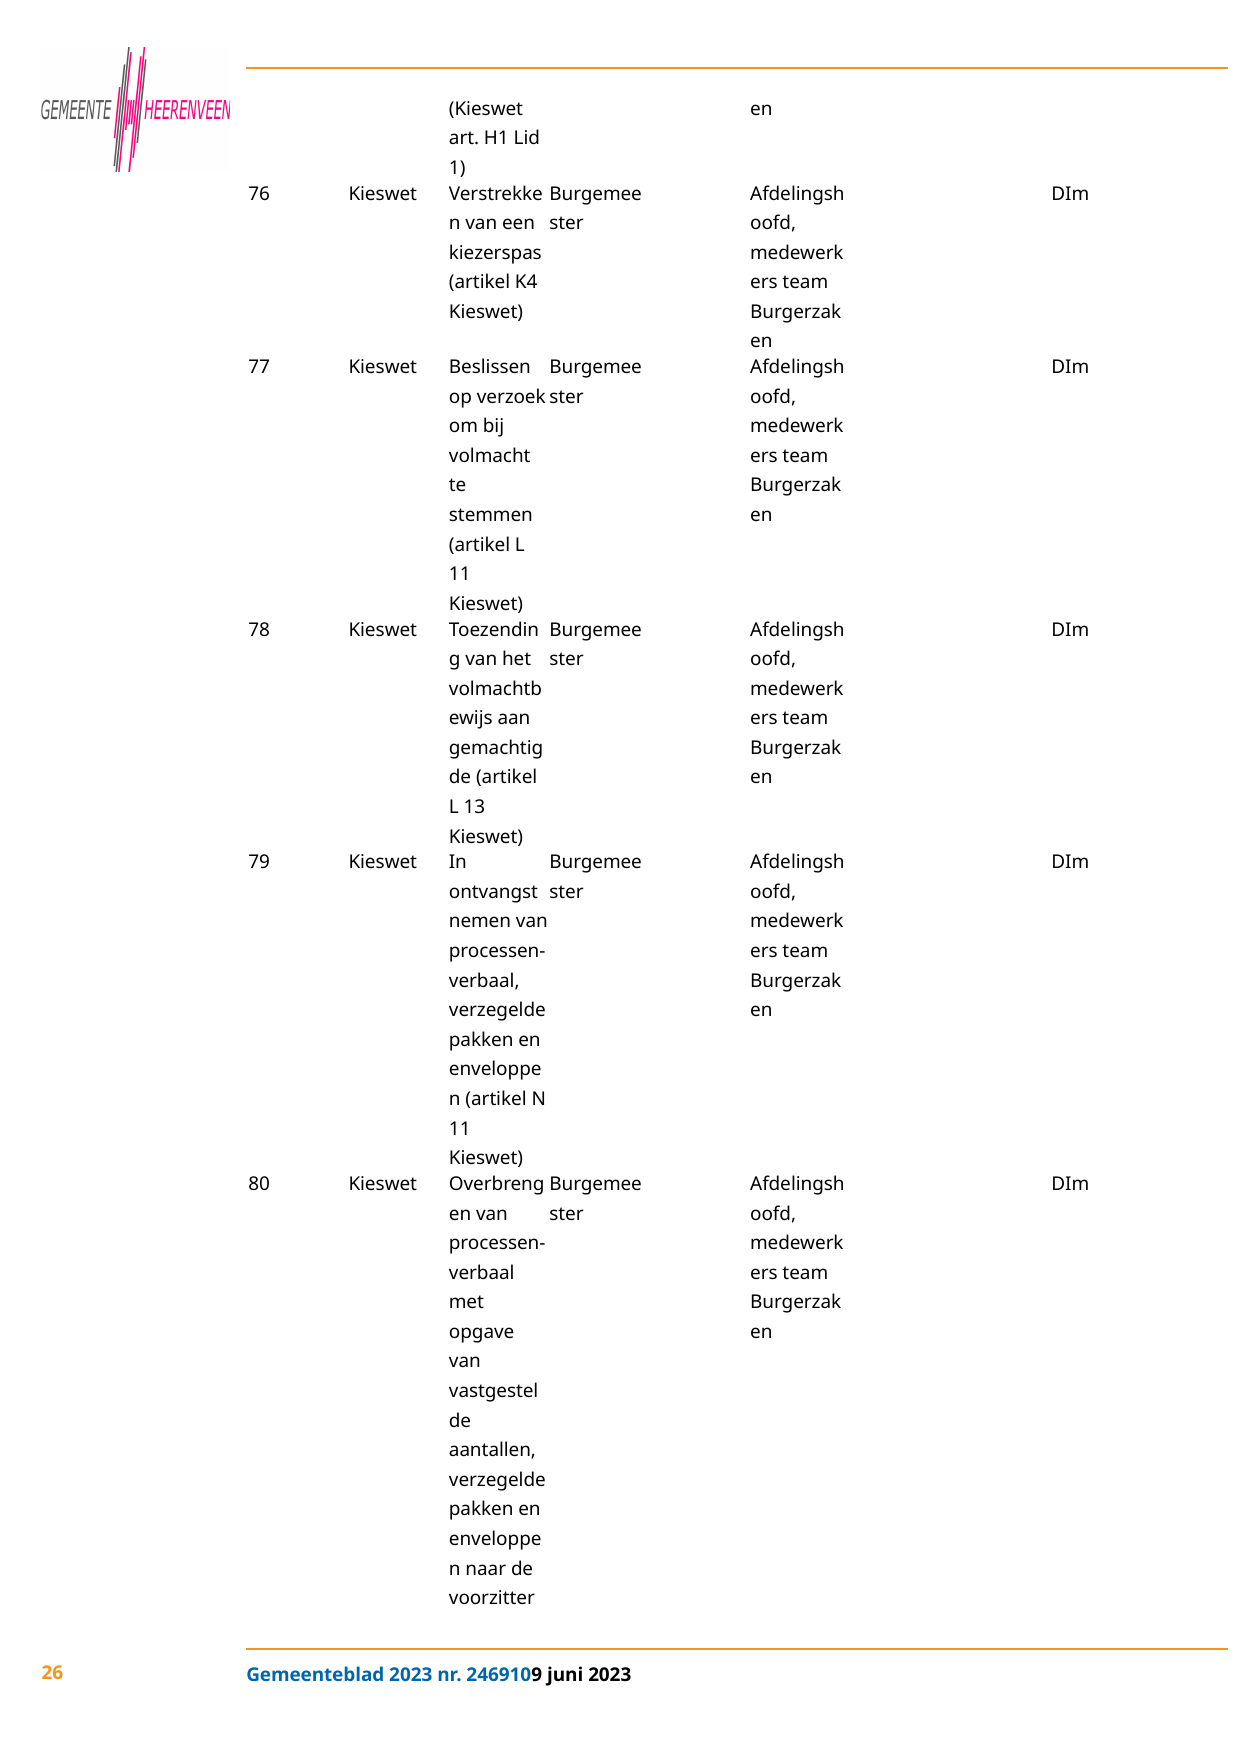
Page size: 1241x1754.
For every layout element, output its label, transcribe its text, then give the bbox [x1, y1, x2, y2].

table_cell Overbrengen van processen-verbaal met opgave van vastgestelde aantallen, verzegelde pakken en enveloppen naar de voorzitter [449, 1170, 549, 1610]
table_cell DIm [1051, 849, 1152, 1170]
table_cell [650, 849, 750, 1170]
table_cell [951, 180, 1051, 353]
table_cell DIm [1051, 353, 1152, 616]
table_cell [650, 1170, 750, 1610]
table_cell DIm [1051, 180, 1152, 353]
table_cell Afdelingshoofd, medewerkers team Burgerzaken [750, 849, 850, 1170]
table_cell Burgemeester [549, 1170, 649, 1610]
table_cell [248, 95, 348, 180]
table_cell Afdelingshoofd, medewerkers team Burgerzaken [750, 353, 850, 616]
table_cell [650, 180, 750, 353]
table_cell Kieswet [348, 180, 449, 353]
table_cell [850, 180, 951, 353]
table_cell Afdelingshoofd, medewerkers team Burgerzaken [750, 1170, 850, 1610]
table_cell [650, 95, 750, 180]
table_cell [951, 849, 1051, 1170]
table_cell [650, 353, 750, 616]
table_cell [650, 616, 750, 848]
table_cell [850, 95, 951, 180]
table_cell Burgemeester [549, 849, 649, 1170]
table_cell Burgemeester [549, 353, 649, 616]
table_cell Toezending van het volmachtbewijs aan gemachtigde (artikel L 13 Kieswet) [449, 616, 549, 848]
table_cell [850, 353, 951, 616]
table_cell 78 [248, 616, 348, 848]
table_cell Kieswet [348, 849, 449, 1170]
table_cell Burgemeester [549, 616, 649, 848]
table_cell 80 [248, 1170, 348, 1610]
table_cell Kieswet [348, 353, 449, 616]
table_cell [850, 849, 951, 1170]
table_cell [549, 95, 649, 180]
table_cell en [750, 95, 850, 180]
table_cell Kieswet [348, 1170, 449, 1610]
table_cell Beslissen op verzoek om bij volmacht te stemmen (artikel L 11 Kieswet) [449, 353, 549, 616]
table_cell [951, 616, 1051, 848]
table_cell 77 [248, 353, 348, 616]
table_cell 76 [248, 180, 348, 353]
table_cell (Kieswet art. H1 Lid 1) [449, 95, 549, 180]
table_cell [850, 1170, 951, 1610]
table_cell Kieswet [348, 616, 449, 848]
table_cell DIm [1051, 1170, 1152, 1610]
table_cell Burgemeester [549, 180, 649, 353]
table_cell Afdelingshoofd, medewerkers team Burgerzaken [750, 180, 850, 353]
picture [41, 47, 231, 172]
table_cell Afdelingshoofd, medewerkers team Burgerzaken [750, 616, 850, 848]
table_cell [951, 1170, 1051, 1610]
table_cell DIm [1051, 616, 1152, 848]
table_cell [348, 95, 449, 180]
table_cell [1051, 95, 1152, 180]
table_cell [850, 616, 951, 848]
table_cell In ontvangst nemen van processen-verbaal, verzegelde pakken en enveloppen (artikel N 11 Kieswet) [449, 849, 549, 1170]
table_cell [951, 353, 1051, 616]
table_cell 79 [248, 849, 348, 1170]
table_cell [951, 95, 1051, 180]
table_cell Verstrekken van een kiezerspas (artikel K4 Kieswet) [449, 180, 549, 353]
